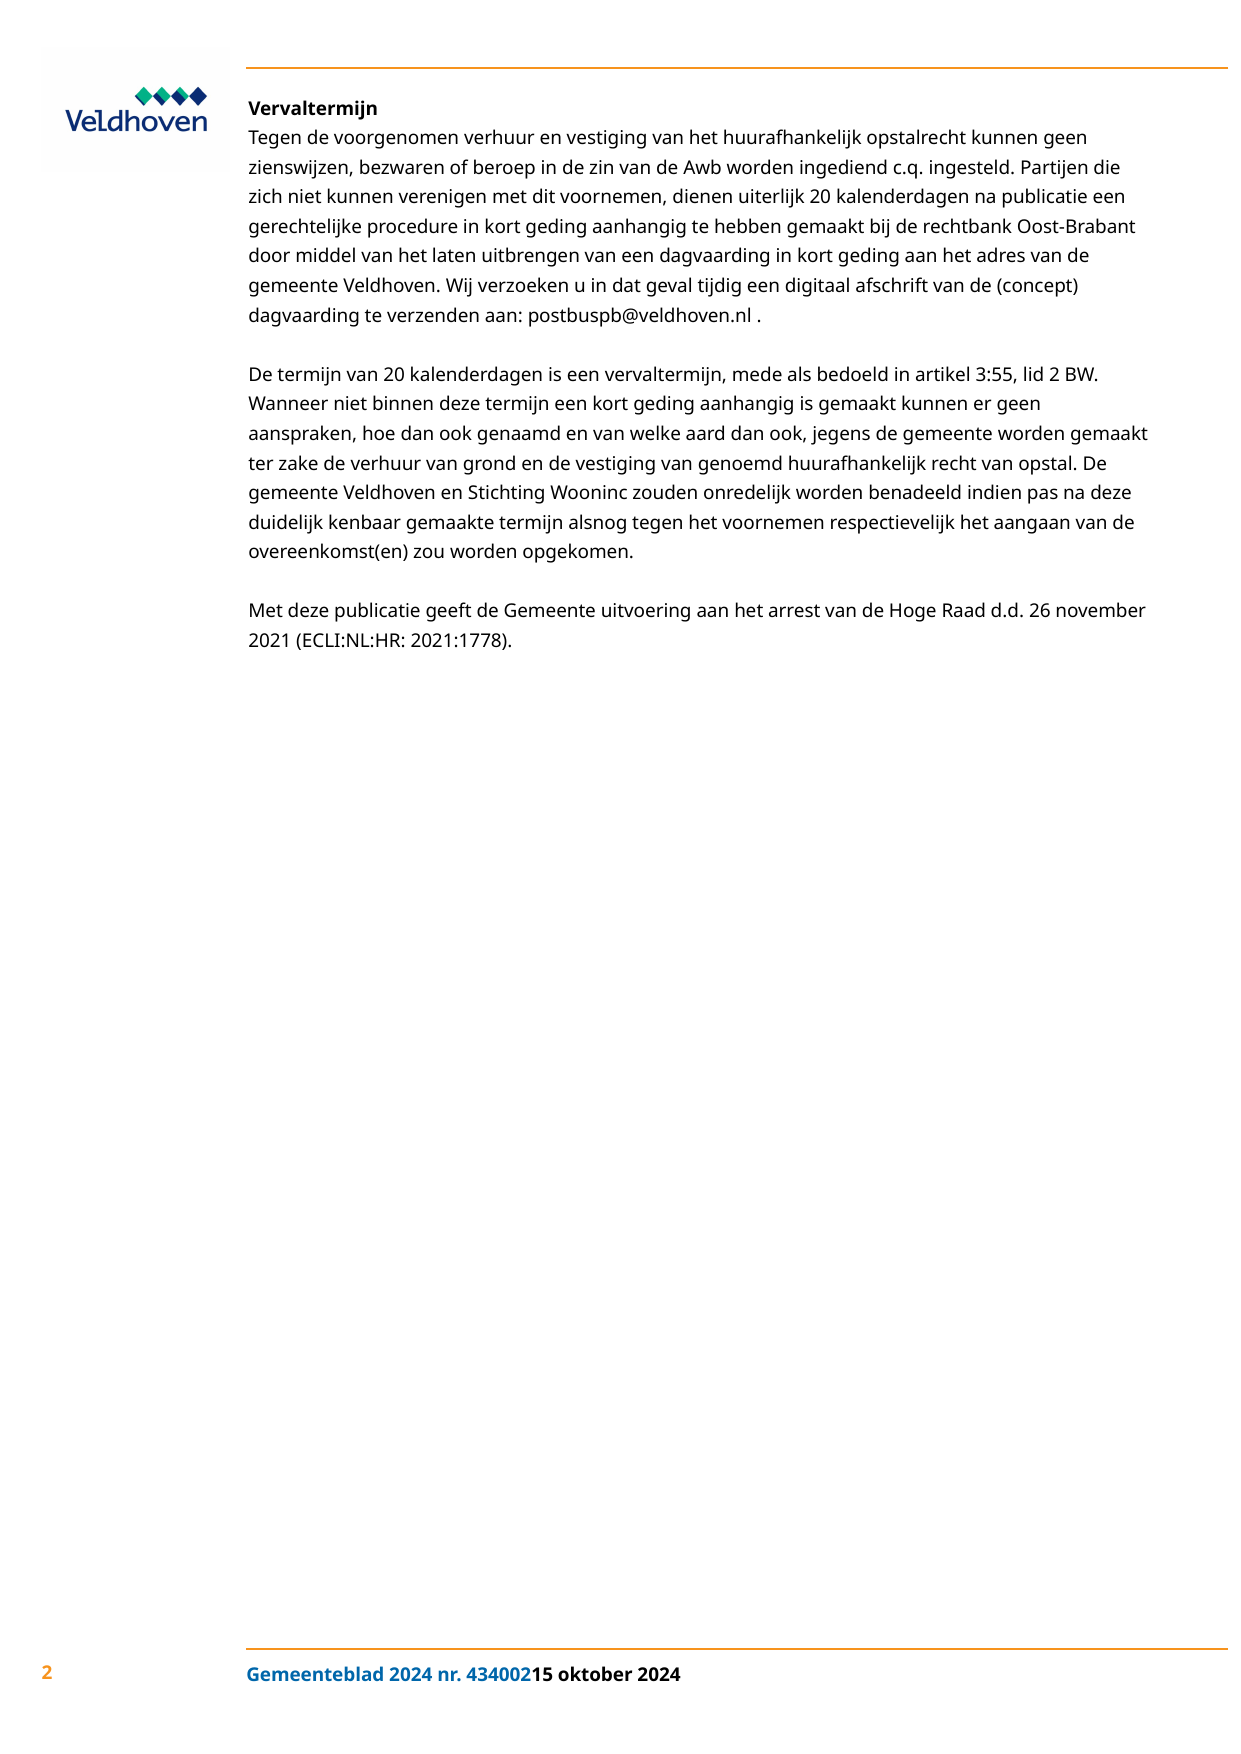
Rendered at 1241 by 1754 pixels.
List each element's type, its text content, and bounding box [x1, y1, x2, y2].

text Met deze publicatie geeft de Gemeente uitvoering aan het arrest van de Hoge Raad d.d. 26 november 2021 (ECLI:NL:HR: 2021:1778). [248, 598, 1152, 653]
text De termijn van 20 kalenderdagen is een vervaltermijn, mede als bedoeld in artikel 3:55, lid 2 BW. Wanneer niet binnen deze termijn een kort geding aanhangig is gemaakt kunnen er geen aanspraken, hoe dan ook genaamd en van welke aard dan ook, jegens de gemeente worden gemaakt ter zake de verhuur van grond en de vestiging van genoemd huurafhankelijk recht van opstal. De gemeente Veldhoven en Stichting Wooninc zouden onredelijk worden benadeeld indien pas na deze duidelijk kenbaar gemaakte termijn alsnog tegen het voornemen respectievelijk het aangaan van de overeenkomst(en) zou worden opgekomen. [248, 361, 1152, 564]
picture [41, 47, 231, 172]
text Vervaltermijn [248, 95, 1152, 121]
text Tegen de voorgenomen verhuur en vestiging van het huurafhankelijk opstalrecht kunnen geen zienswijzen, bezwaren of beroep in de zin van de Awb worden ingediend c.q. ingesteld. Partijen die zich niet kunnen verenigen met dit voornemen, dienen uiterlijk 20 kalenderdagen na publicatie een gerechtelijke procedure in kort geding aanhangig te hebben gemaakt bij de rechtbank Oost-Brabant door middel van het laten uitbrengen van een dagvaarding in kort geding aan het adres van de gemeente Veldhoven. Wij verzoeken u in dat geval tijdig een digitaal afschrift van de (concept) dagvaarding te verzenden aan: postbuspb@veldhoven.nl . [248, 124, 1152, 328]
